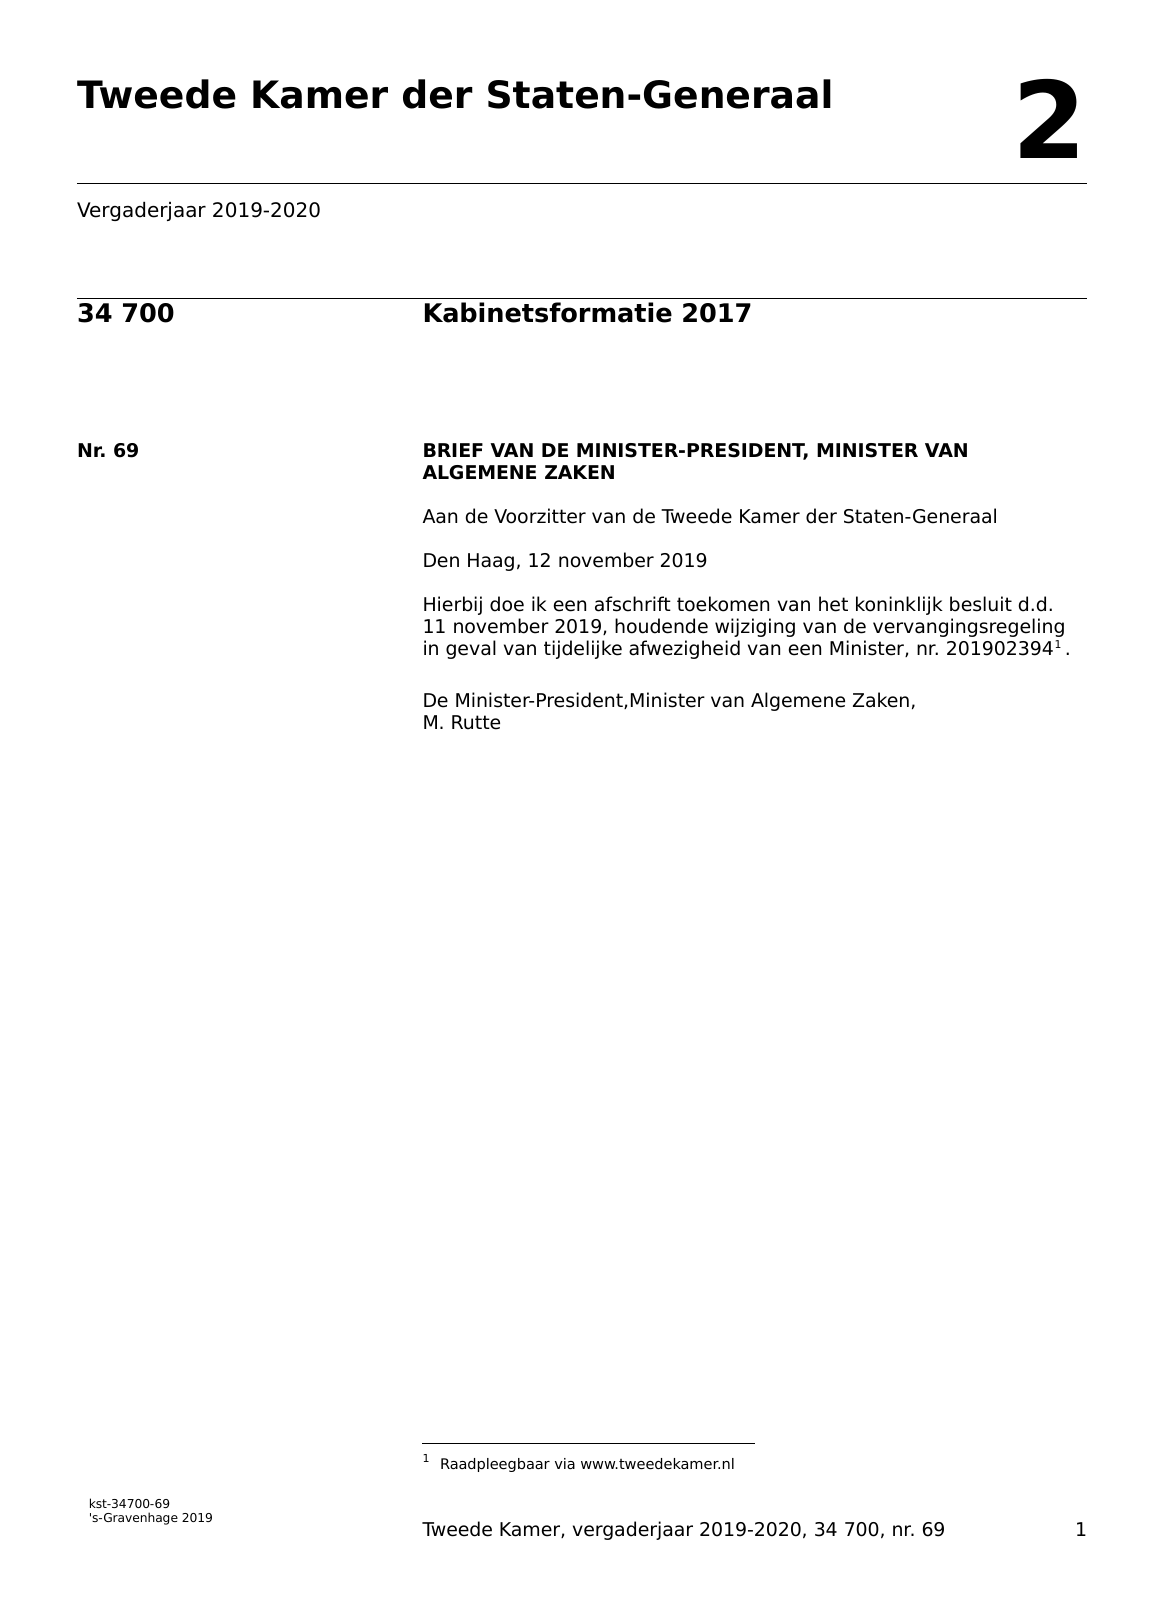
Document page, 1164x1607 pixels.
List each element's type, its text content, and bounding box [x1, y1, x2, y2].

text Den Haag, 12 november 2019 [422, 550, 1087, 572]
table_header Tweede Kamer der Staten-Generaal [77, 59, 886, 183]
text kst-34700-69 [88, 1497, 323, 1511]
text Aan de Voorzitter van de Tweede Kamer der Staten-Generaal [422, 506, 1087, 528]
table_cell Vergaderjaar 2019-2020 [77, 184, 1087, 298]
text 's-Gravenhage 2019 [88, 1511, 323, 1525]
text Hierbij doe ik een afschrift toekomen van het koninklijk besluit d.d. 11 november 2019, houdende wijziging van de vervangingsregeling in geval van tijdelijke afwezigheid van een Minister, nr. 201902394. [422, 594, 1087, 660]
subtitle 34 700 Kabinetsformatie 2017 [77, 299, 1087, 329]
text Raadpleegbaar via www.tweedekamer.nl [422, 1452, 1087, 1474]
table_header 2 [886, 59, 1087, 183]
subtitle Nr. 69 BRIEF VAN DE MINISTER-PRESIDENT, MINISTER VAN ALGEMENE ZAKEN [77, 440, 1087, 484]
text De Minister-President,Minister van Algemene Zaken, M. Rutte [422, 690, 1087, 734]
